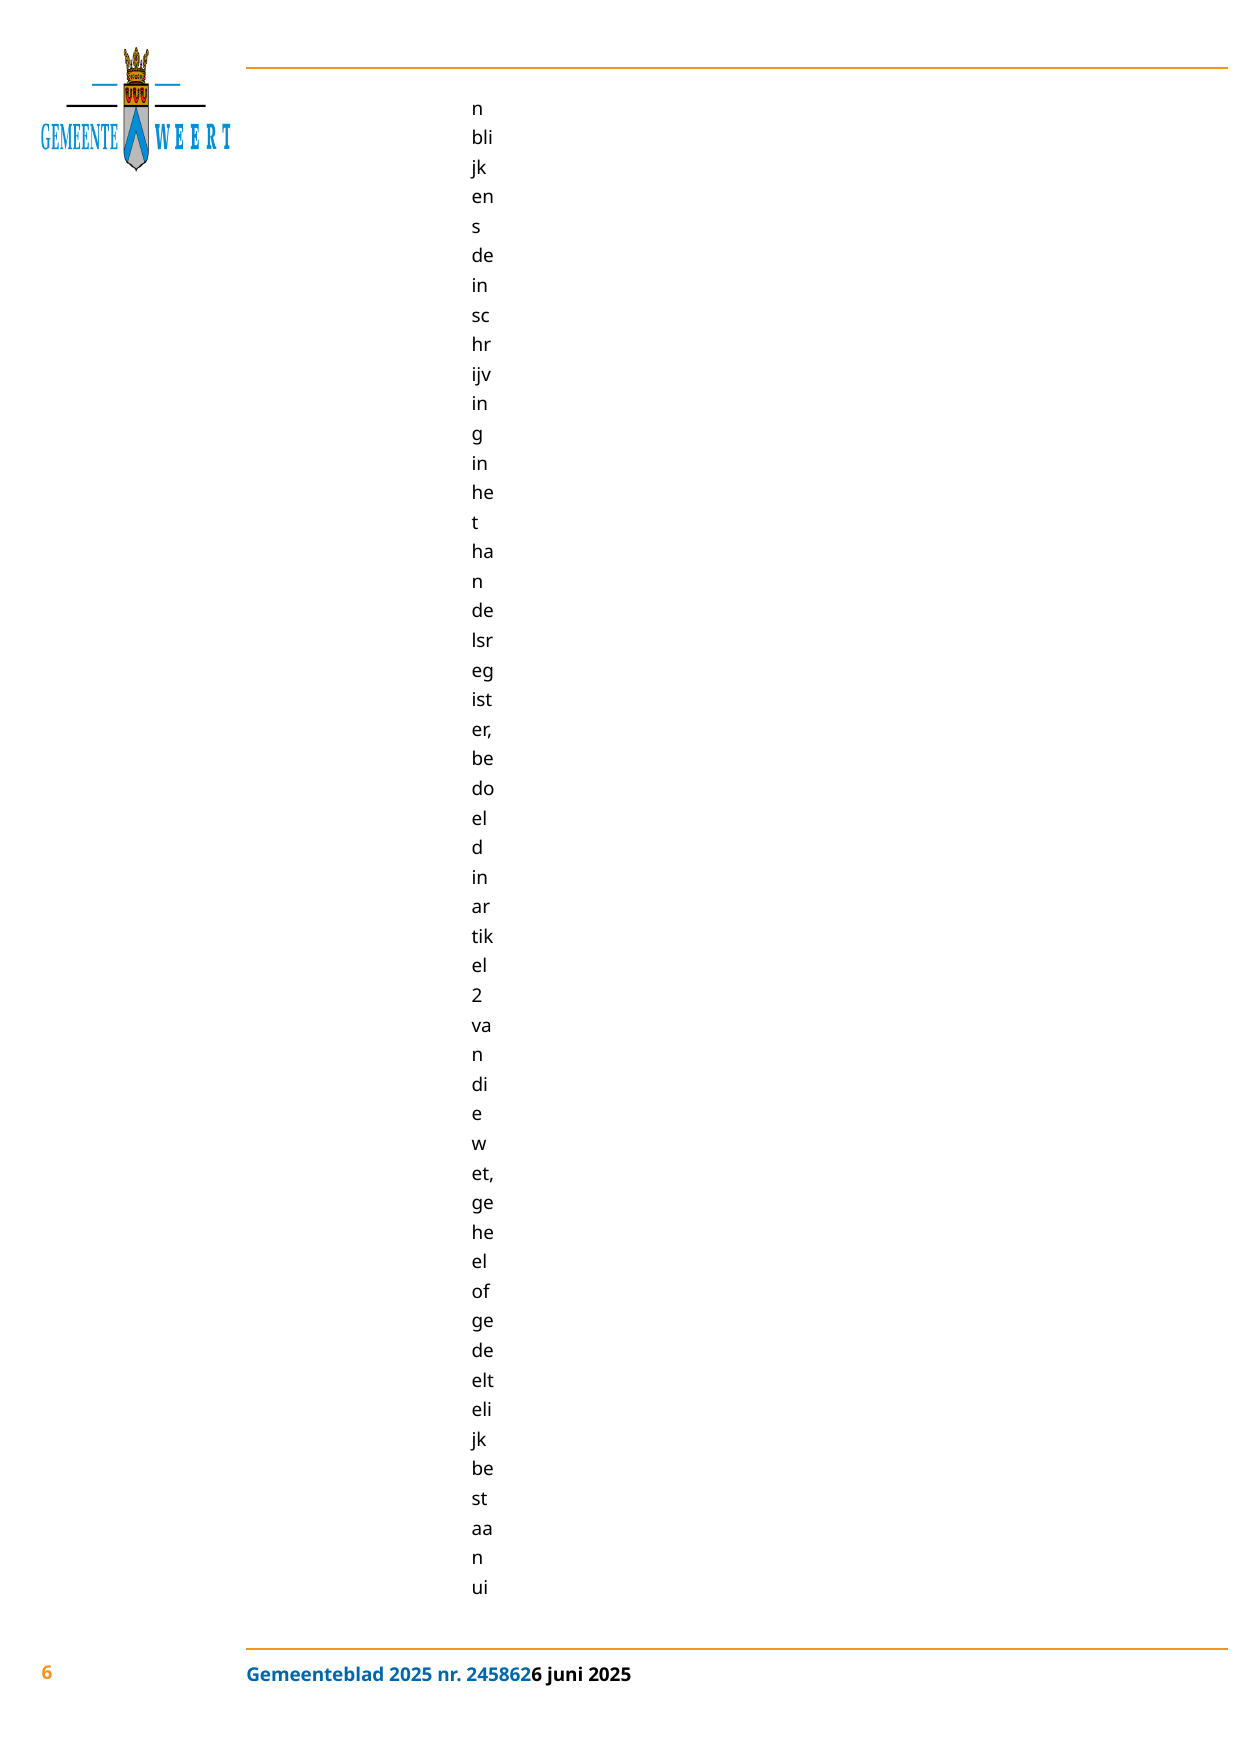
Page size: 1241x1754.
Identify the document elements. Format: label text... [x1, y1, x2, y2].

table_cell n blijkens de inschrijving in het handelsregister, bedoeld in artikel 2 van die wet, geheel of gedeeltelijk bestaan ui [412, 95, 494, 1600]
table_cell [905, 95, 987, 1600]
table_cell [987, 95, 1069, 1600]
picture [41, 47, 231, 172]
table_cell [248, 95, 412, 1600]
table_cell [823, 95, 905, 1600]
table_cell [494, 95, 577, 1600]
table_cell [1069, 95, 1152, 1600]
table_cell [741, 95, 823, 1600]
table_cell [659, 95, 741, 1600]
table_cell [577, 95, 659, 1600]
